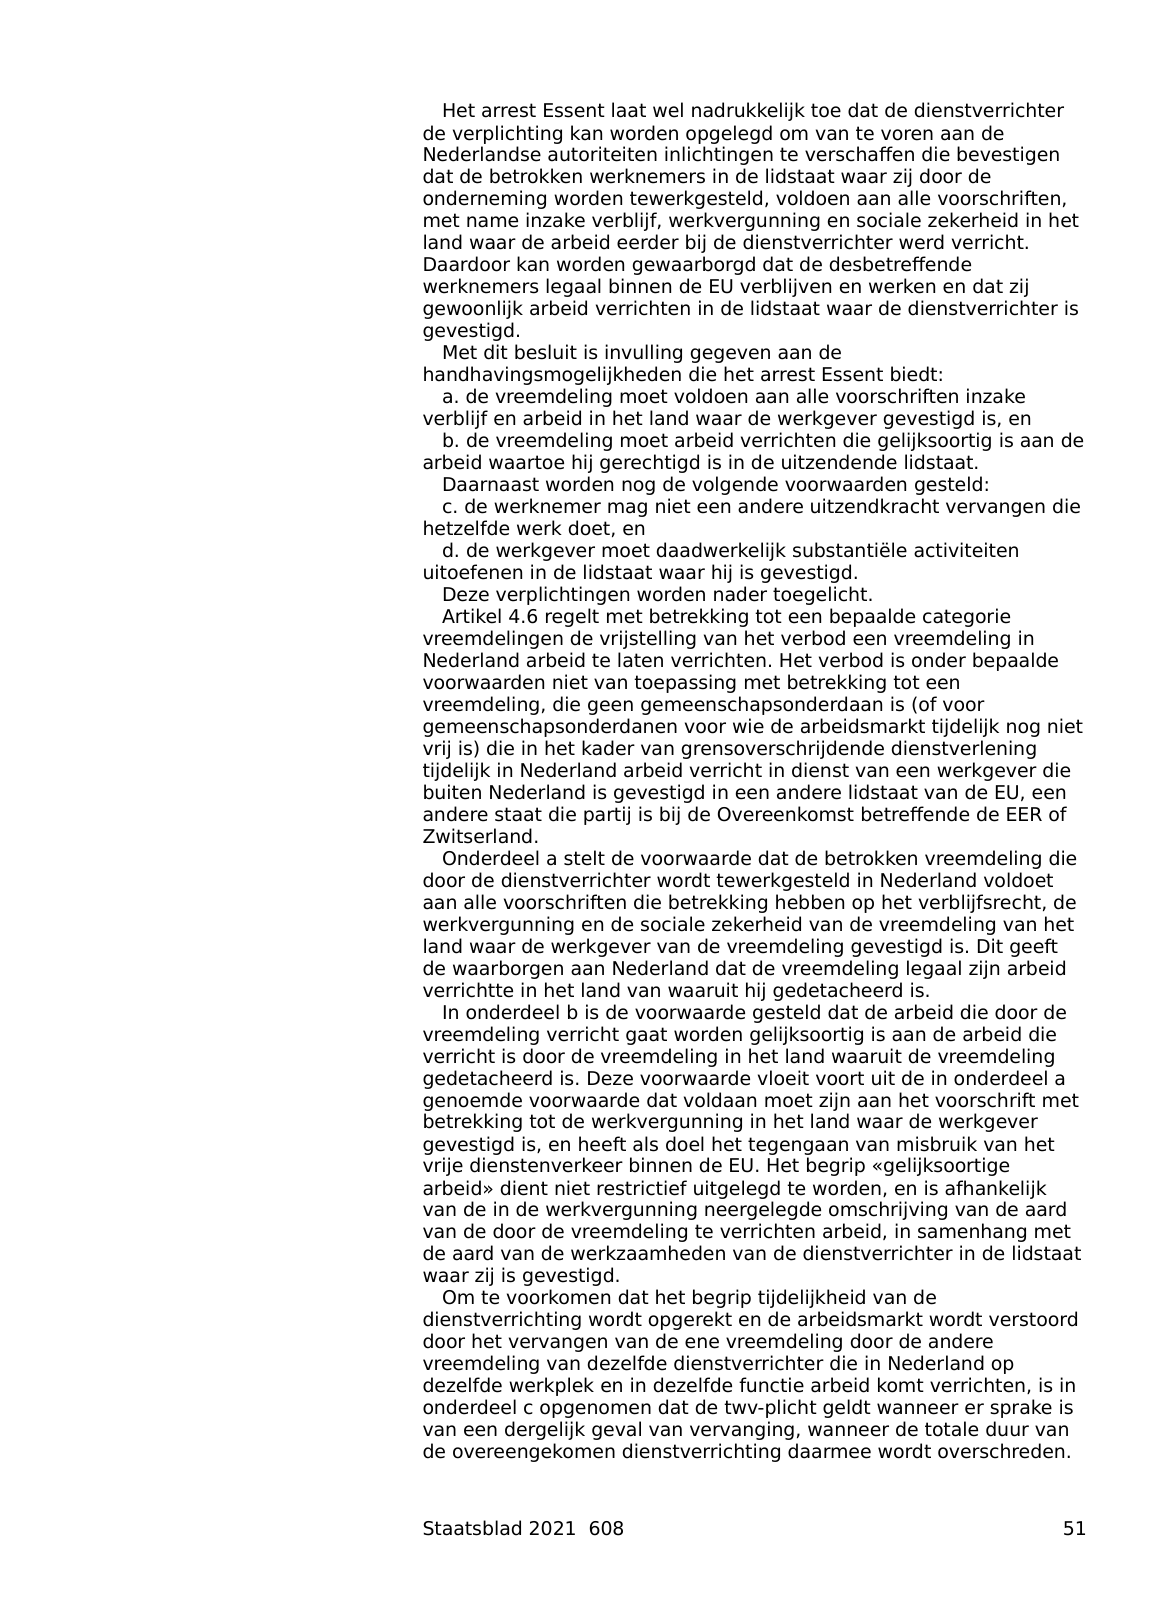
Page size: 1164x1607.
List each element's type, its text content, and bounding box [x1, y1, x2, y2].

text Daarnaast worden nog de volgende voorwaarden gesteld: [422, 474, 1087, 496]
text c. de werknemer mag niet een andere uitzendkracht vervangen die hetzelfde werk doet, en [422, 496, 1087, 540]
text b. de vreemdeling moet arbeid verrichten die gelijksoortig is aan de arbeid waartoe hij gerechtigd is in de uitzendende lidstaat. [422, 430, 1087, 474]
text Artikel 4.6 regelt met betrekking tot een bepaalde categorie vreemdelingen de vrijstelling van het verbod een vreemdeling in Nederland arbeid te laten verrichten. Het verbod is onder bepaalde voorwaarden niet van toepassing met betrekking tot een vreemdeling, die geen gemeenschapsonderdaan is (of voor gemeenschapsonderdanen voor wie de arbeidsmarkt tijdelijk nog niet vrij is) die in het kader van grensoverschrijdende dienstverlening tijdelijk in Nederland arbeid verricht in dienst van een werkgever die buiten Nederland is gevestigd in een andere lidstaat van de EU, een andere staat die partij is bij de Overeenkomst betreffende de EER of Zwitserland. [422, 606, 1087, 848]
text a. de vreemdeling moet voldoen aan alle voorschriften inzake verblijf en arbeid in het land waar de werkgever gevestigd is, en [422, 386, 1087, 430]
text Onderdeel a stelt de voorwaarde dat de betrokken vreemdeling die door de dienstverrichter wordt tewerkgesteld in Nederland voldoet aan alle voorschriften die betrekking hebben op het verblijfsrecht, de werkvergunning en de sociale zekerheid van de vreemdeling van het land waar de werkgever van de vreemdeling gevestigd is. Dit geeft de waarborgen aan Nederland dat de vreemdeling legaal zijn arbeid verrichtte in het land van waaruit hij gedetacheerd is. [422, 848, 1087, 1002]
text Het arrest Essent laat wel nadrukkelijk toe dat de dienstverrichter de verplichting kan worden opgelegd om van te voren aan de Nederlandse autoriteiten inlichtingen te verschaffen die bevestigen dat de betrokken werknemers in de lidstaat waar zij door de onderneming worden tewerkgesteld, voldoen aan alle voorschriften, met name inzake verblijf, werkvergunning en sociale zekerheid in het land waar de arbeid eerder bij de dienstverrichter werd verricht. Daardoor kan worden gewaarborgd dat de desbetreffende werknemers legaal binnen de EU verblijven en werken en dat zij gewoonlijk arbeid verrichten in de lidstaat waar de dienstverrichter is gevestigd. [422, 100, 1087, 342]
text d. de werkgever moet daadwerkelijk substantiële activiteiten uitoefenen in de lidstaat waar hij is gevestigd. [422, 540, 1087, 584]
text Met dit besluit is invulling gegeven aan de handhavingsmogelijkheden die het arrest Essent biedt: [422, 342, 1087, 386]
text Om te voorkomen dat het begrip tijdelijkheid van de dienstverrichting wordt opgerekt en de arbeidsmarkt wordt verstoord door het vervangen van de ene vreemdeling door de andere vreemdeling van dezelfde dienstverrichter die in Nederland op dezelfde werkplek en in dezelfde functie arbeid komt verrichten, is in onderdeel c opgenomen dat de twv-plicht geldt wanneer er sprake is van een dergelijk geval van vervanging, wanneer de totale duur van de overeengekomen dienstverrichting daarmee wordt overschreden. [422, 1287, 1087, 1463]
text Deze verplichtingen worden nader toegelicht. [422, 584, 1087, 606]
text In onderdeel b is de voorwaarde gesteld dat de arbeid die door de vreemdeling verricht gaat worden gelijksoortig is aan de arbeid die verricht is door de vreemdeling in het land waaruit de vreemdeling gedetacheerd is. Deze voorwaarde vloeit voort uit de in onderdeel a genoemde voorwaarde dat voldaan moet zijn aan het voorschrift met betrekking tot de werkvergunning in het land waar de werkgever gevestigd is, en heeft als doel het tegengaan van misbruik van het vrije dienstenverkeer binnen de EU. Het begrip «gelijksoortige arbeid» dient niet restrictief uitgelegd te worden, en is afhankelijk van de in de werkvergunning neergelegde omschrijving van de aard van de door de vreemdeling te verrichten arbeid, in samenhang met de aard van de werkzaamheden van de dienstverrichter in de lidstaat waar zij is gevestigd. [422, 1002, 1087, 1287]
